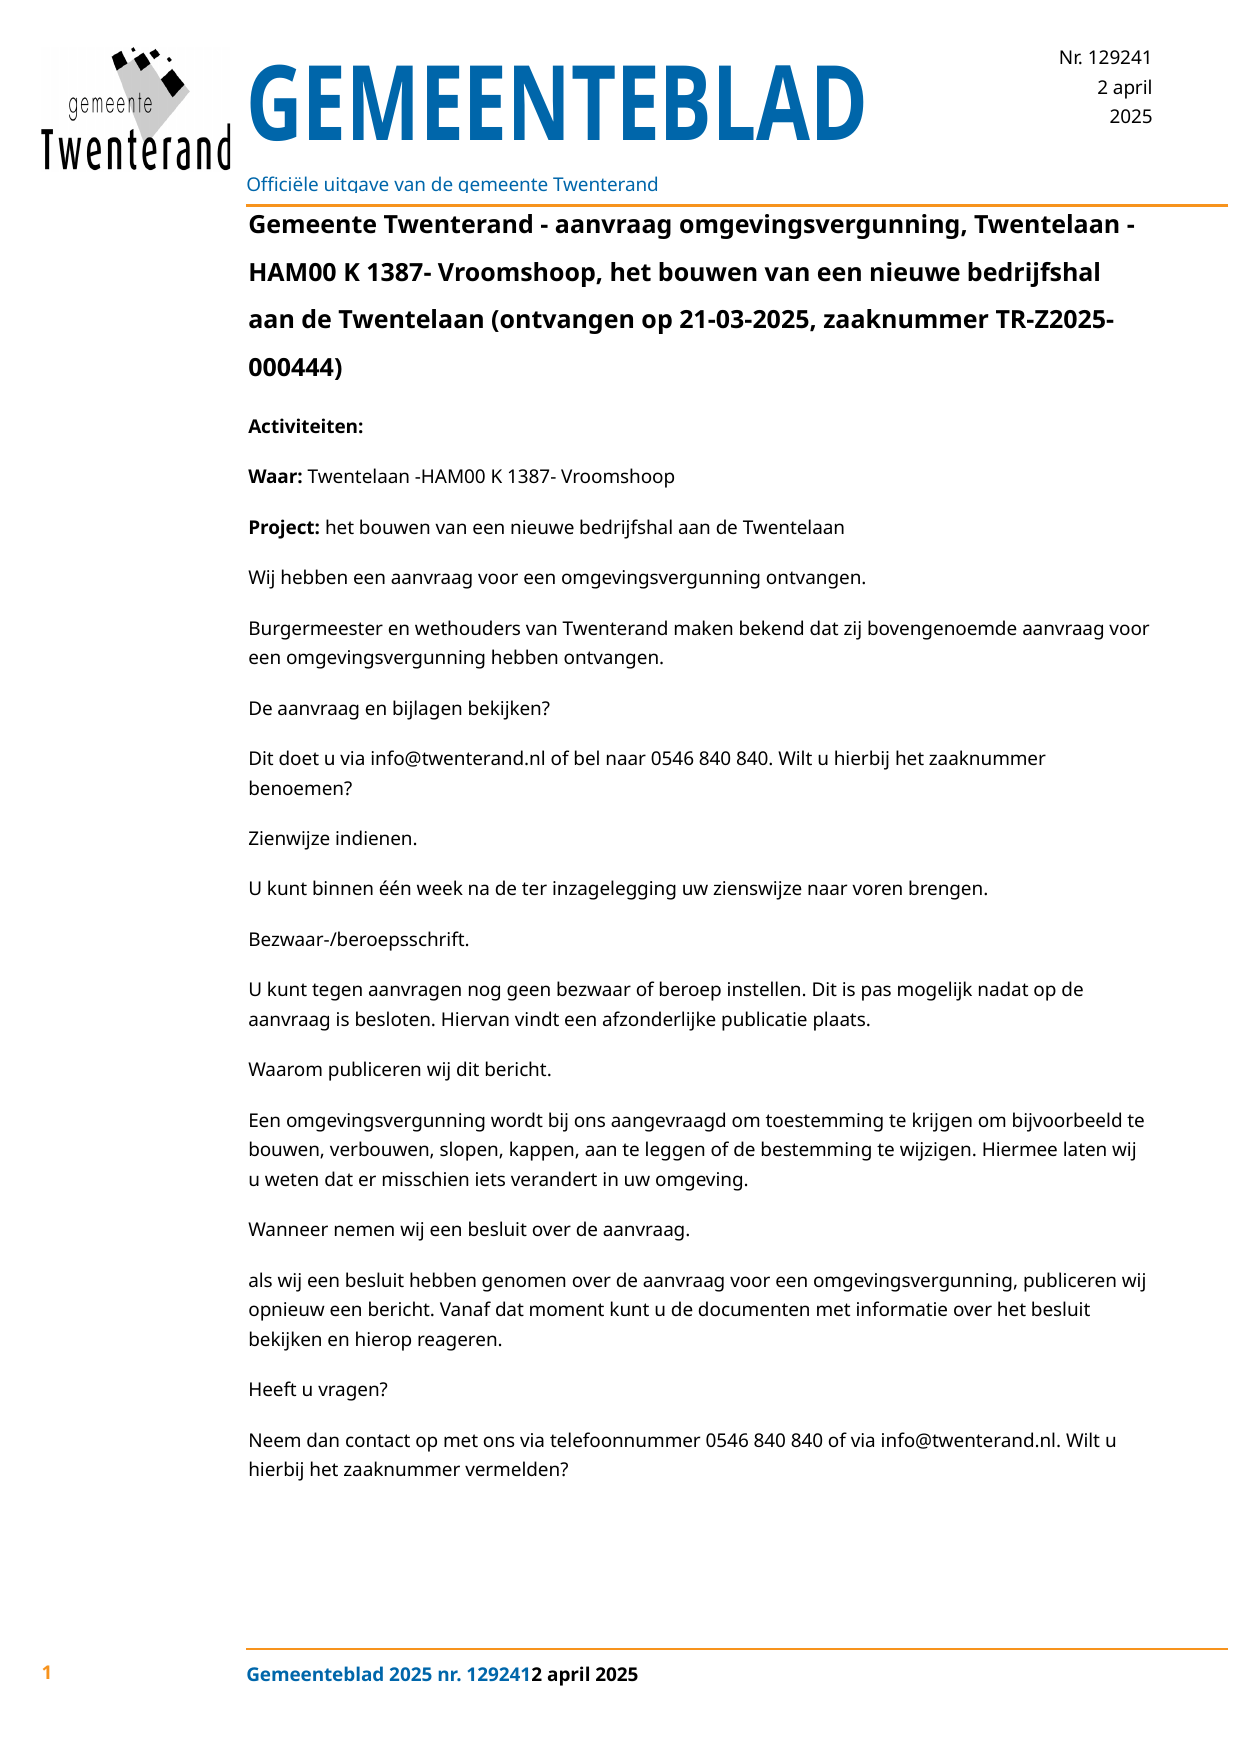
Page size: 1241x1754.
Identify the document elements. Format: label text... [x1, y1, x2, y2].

text Burgermeester en wethouders van Twenterand maken bekend dat zij bovengenoemde aanvraag voor een omgevingsvergunning hebben ontvangen. [248, 615, 1152, 670]
text als wij een besluit hebben genomen over de aanvraag voor een omgevingsvergunning, publiceren wij opnieuw een bericht. Vanaf dat moment kunt u de documenten met informatie over het besluit bekijken en hierop reageren. [248, 1267, 1152, 1352]
text Waar: Twentelaan -HAM00 K 1387- Vroomshoop [248, 463, 1152, 489]
text Activiteiten: [248, 413, 1152, 439]
text U kunt binnen één week na de ter inzagelegging uw zienswijze naar voren brengen. [248, 876, 1152, 901]
text Heeft u vragen? [248, 1376, 1152, 1402]
text Wij hebben een aanvraag voor een omgevingsvergunning ontvangen. [248, 564, 1152, 590]
text Dit doet u via info@twenterand.nl of bel naar 0546 840 840. Wilt u hierbij het zaaknummer benoemen? [248, 745, 1152, 801]
text Een omgevingsvergunning wordt bij ons aangevraagd om toestemming te krijgen om bijvoorbeeld te bouwen, verbouwen, slopen, kappen, aan te leggen of de bestemming te wijzigen. Hiermee laten wij u weten dat er misschien iets verandert in uw omgeving. [248, 1107, 1152, 1192]
picture [41, 47, 231, 172]
text Gemeente Twenterand - aanvraag omgevingsvergunning, Twentelaan -HAM00 K 1387- Vroomshoop, het bouwen van een nieuwe bedrijfshal aan de Twentelaan (ontvangen op 21-03-2025, zaaknummer TR-Z2025-000444) [248, 207, 1152, 384]
text Bezwaar-/beroepsschrift. [248, 926, 1152, 952]
text De aanvraag en bijlagen bekijken? [248, 695, 1152, 721]
text Zienwijze indienen. [248, 825, 1152, 851]
text Waarom publiceren wij dit bericht. [248, 1056, 1152, 1082]
text Neem dan contact op met ons via telefoonnummer 0546 840 840 of via info@twenterand.nl. Wilt u hierbij het zaaknummer vermelden? [248, 1427, 1152, 1482]
text U kunt tegen aanvragen nog geen bezwaar of beroep instellen. Dit is pas mogelijk nadat op de aanvraag is besloten. Hiervan vindt een afzonderlijke publicatie plaats. [248, 976, 1152, 1032]
text Project: het bouwen van een nieuwe bedrijfshal aan de Twentelaan [248, 514, 1152, 540]
text Wanneer nemen wij een besluit over de aanvraag. [248, 1216, 1152, 1242]
